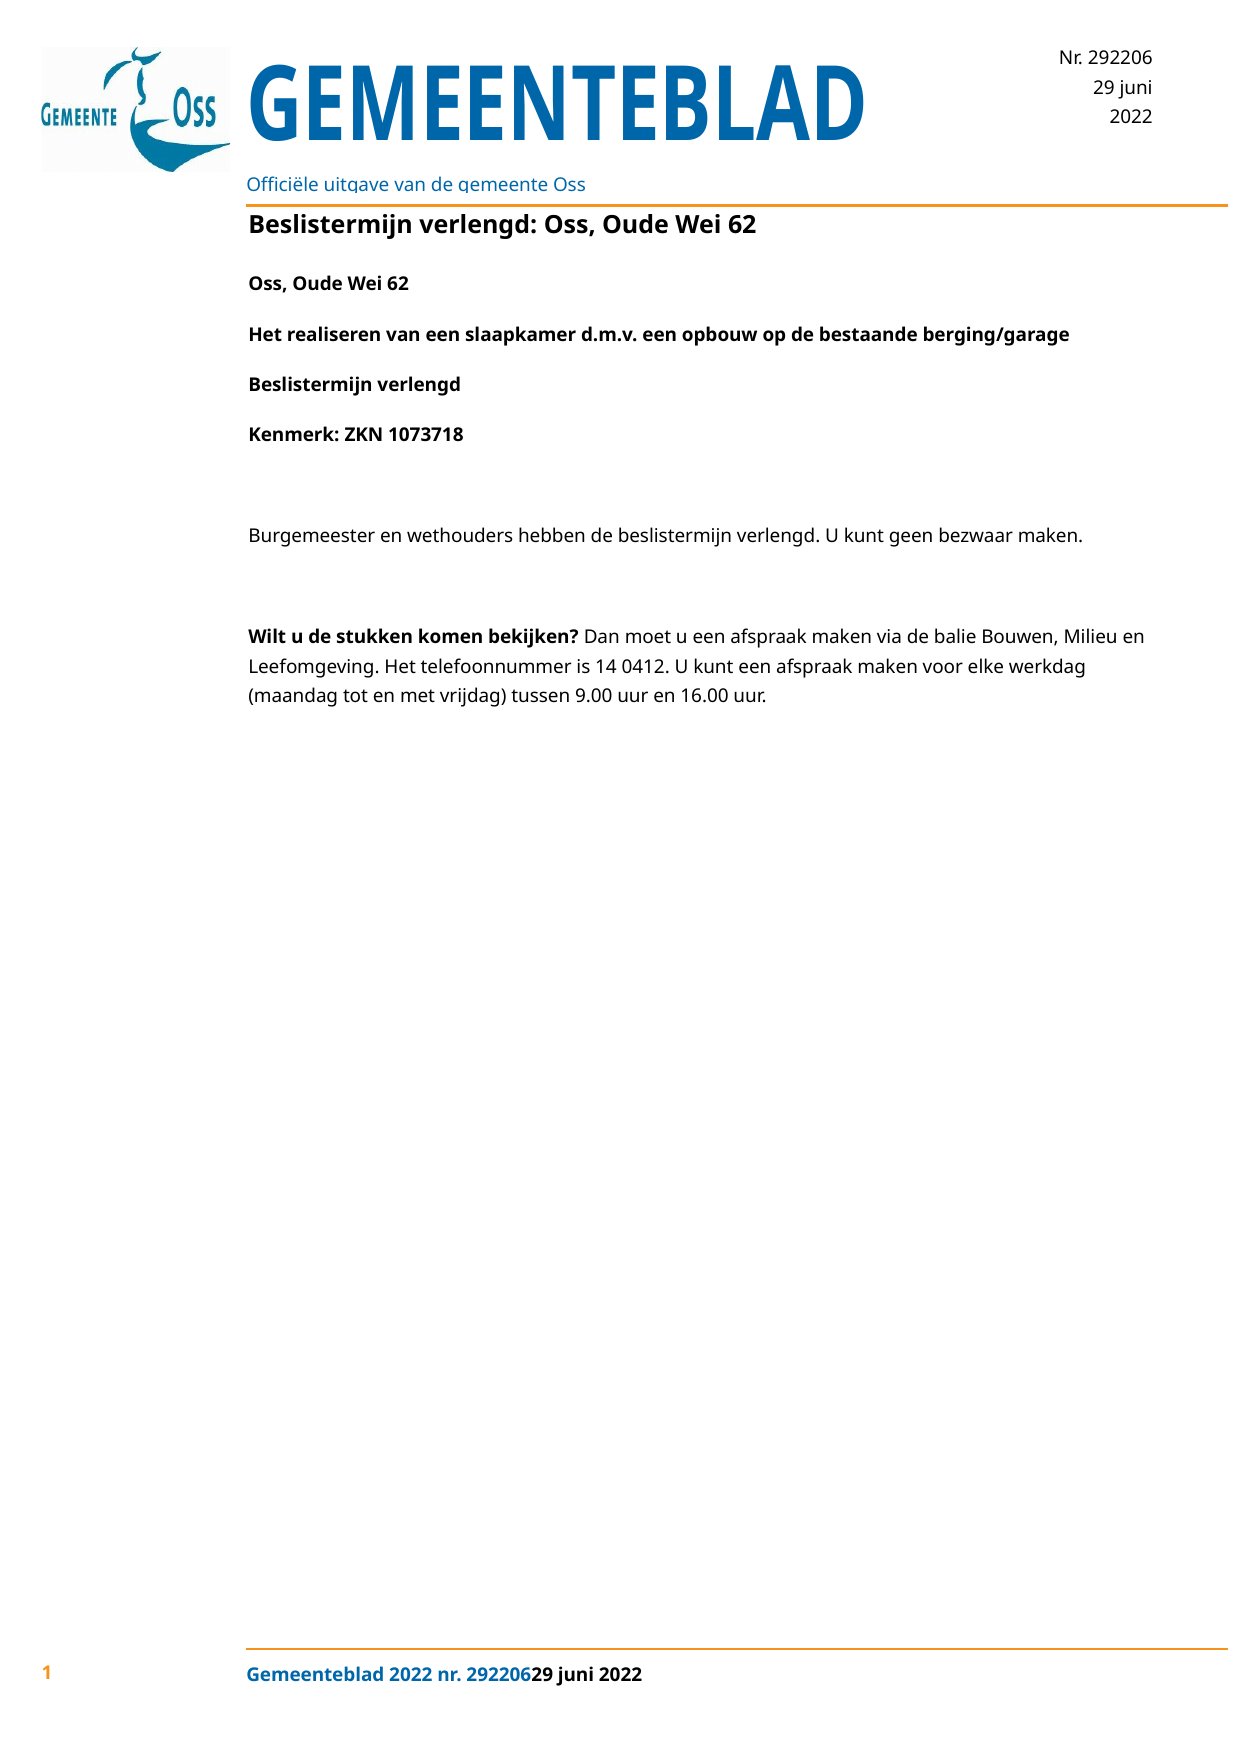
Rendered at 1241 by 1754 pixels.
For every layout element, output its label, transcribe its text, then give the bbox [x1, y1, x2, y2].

text Burgemeester en wethouders hebben de beslistermijn verlengd. U kunt geen bezwaar maken. [248, 522, 1152, 548]
text Beslistermijn verlengd: Oss, Oude Wei 62 [248, 207, 1152, 241]
text Wilt u de stukken komen bekijken? Dan moet u een afspraak maken via de balie Bouwen, Milieu en Leefomgeving. Het telefoonnummer is 14 0412. U kunt een afspraak maken voor elke werkdag (maandag tot en met vrijdag) tussen 9.00 uur en 16.00 uur. [248, 623, 1152, 708]
picture [41, 47, 231, 172]
text Beslistermijn verlengd [248, 371, 1152, 397]
text Het realiseren van een slaapkamer d.m.v. een opbouw op de bestaande berging/garage [248, 321, 1152, 346]
text Oss, Oude Wei 62 [248, 270, 1152, 296]
text Kenmerk: ZKN 1073718 [248, 422, 1152, 447]
